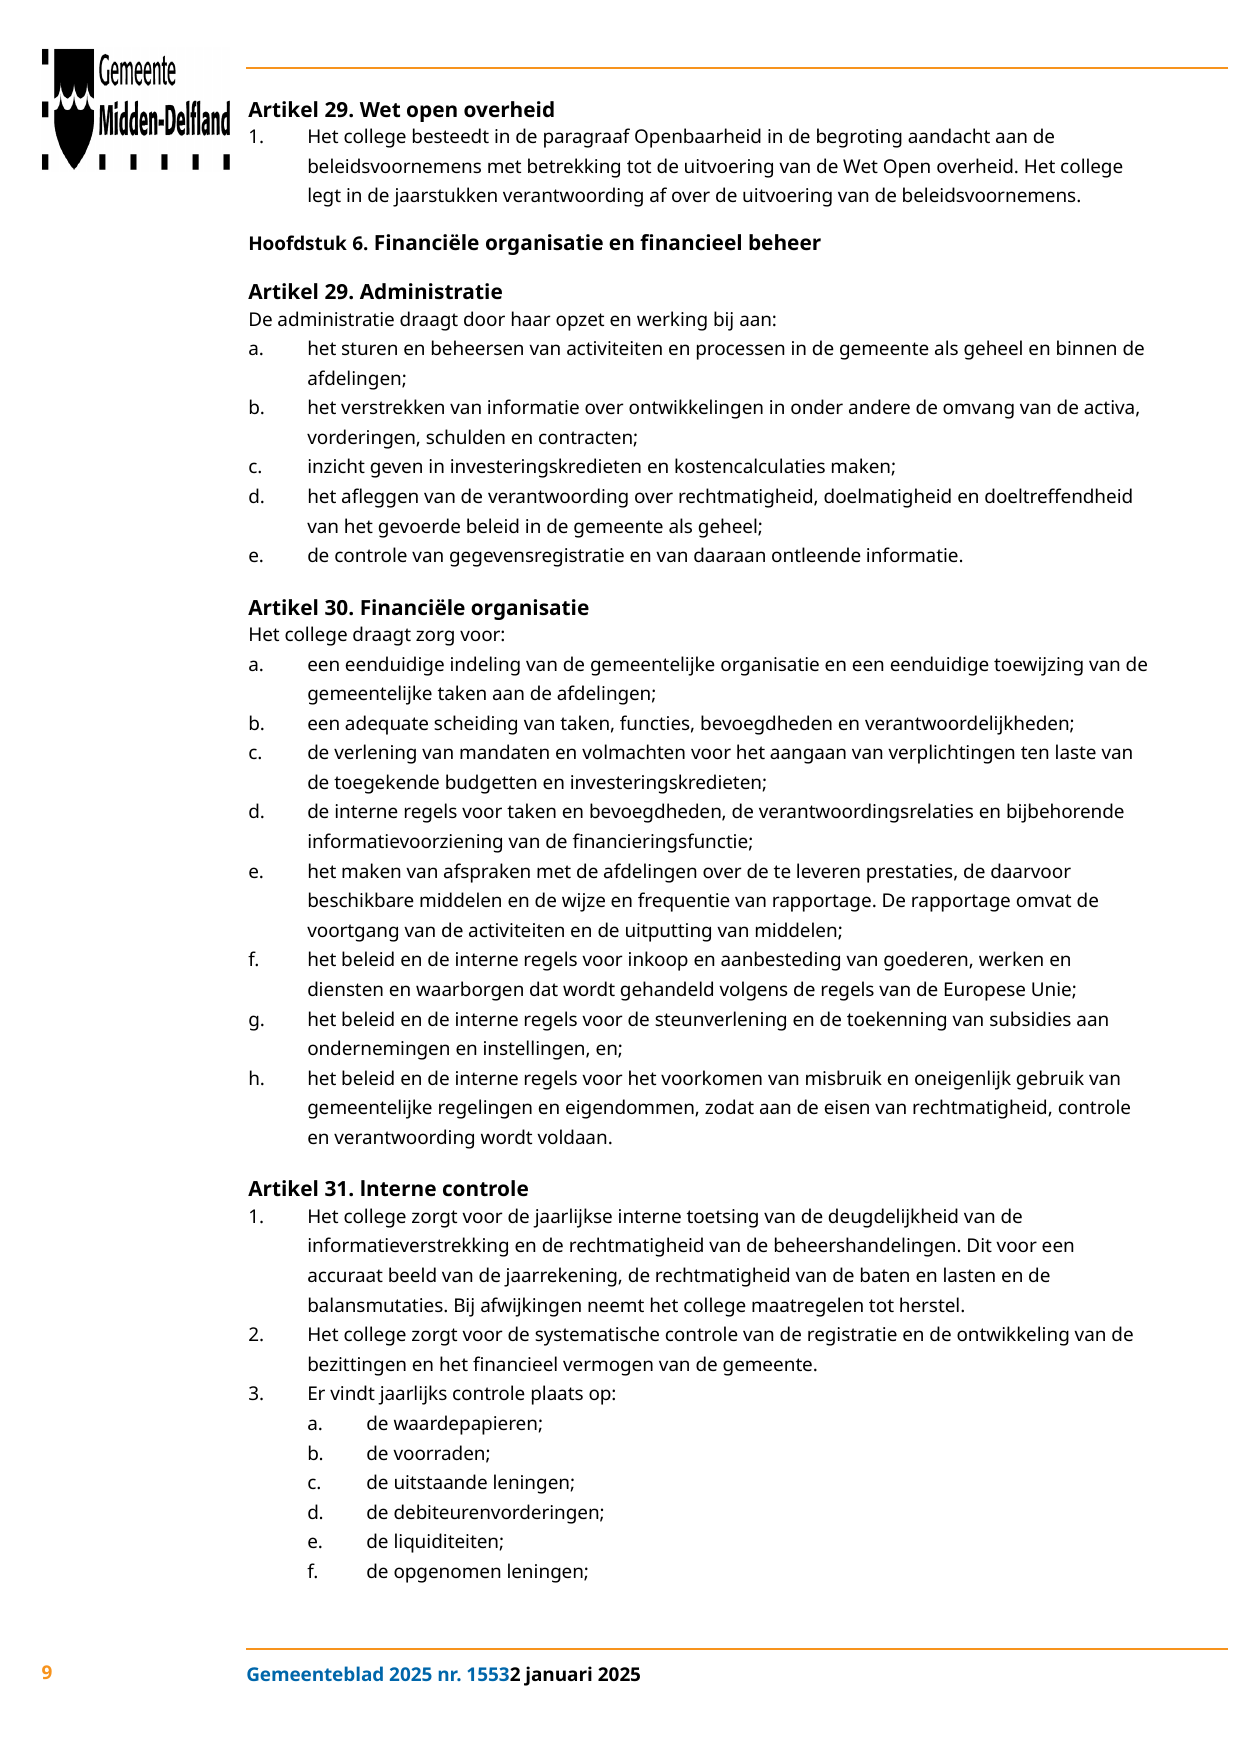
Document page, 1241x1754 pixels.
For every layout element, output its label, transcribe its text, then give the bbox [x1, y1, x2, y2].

list een eenduidige indeling van de gemeentelijke organisatie en een eenduidige toewijzing van de gemeentelijke taken aan de afdelingen; [248, 651, 1152, 706]
list de opgenomen leningen; [307, 1558, 1152, 1584]
list het verstrekken van informatie over ontwikkelingen in onder andere de omvang van de activa, vorderingen, schulden en contracten; [248, 394, 1152, 450]
list een adequate scheiding van taken, functies, bevoegdheden en verantwoordelijkheden; [248, 710, 1152, 736]
list het sturen en beheersen van activiteiten en processen in de gemeente als geheel en binnen de afdelingen; [248, 335, 1152, 391]
list de voorraden; [307, 1440, 1152, 1465]
text Artikel 29. Wet open overheid [248, 95, 1152, 123]
list de controle van gegevensregistratie en van daaraan ontleende informatie. [248, 542, 1152, 568]
list Er vindt jaarlijks controle plaats op: [248, 1381, 1152, 1406]
list de debiteurenvorderingen; [307, 1499, 1152, 1524]
list het maken van afspraken met de afdelingen over de te leveren prestaties, de daarvoor beschikbare middelen en de wijze en frequentie van rapportage. De rapportage omvat de voortgang van de activiteiten en de uitputting van middelen; [248, 858, 1152, 943]
list de verlening van mandaten en volmachten voor het aangaan van verplichtingen ten laste van de toegekende budgetten en investeringskredieten; [248, 739, 1152, 795]
list het afleggen van de verantwoording over rechtmatigheid, doelmatigheid en doeltreffendheid van het gevoerde beleid in de gemeente als geheel; [248, 483, 1152, 538]
list Het college besteedt in de paragraaf Openbaarheid in de begroting aandacht aan de beleidsvoornemens met betrekking tot de uitvoering van de Wet Open overheid. Het college legt in de jaarstukken verantwoording af over de uitvoering van de beleidsvoornemens. [248, 123, 1152, 208]
text Hoofdstuk 6. Financiële organisatie en financieel beheer [248, 228, 1152, 256]
list de interne regels voor taken en bevoegdheden, de verantwoordingsrelaties en bijbehorende informatievoorziening van de financieringsfunctie; [248, 799, 1152, 854]
text De administratie draagt door haar opzet en werking bij aan: [248, 306, 1152, 331]
list de uitstaande leningen; [307, 1469, 1152, 1495]
list het beleid en de interne regels voor het voorkomen van misbruik en oneigenlijk gebruik van gemeentelijke regelingen en eigendommen, zodat aan de eisen van rechtmatigheid, controle en verantwoording wordt voldaan. [248, 1065, 1152, 1150]
list de liquiditeiten; [307, 1528, 1152, 1554]
picture [41, 47, 231, 172]
list de waardepapieren; [307, 1410, 1152, 1436]
list Het college zorgt voor de jaarlijkse interne toetsing van de deugdelijkheid van de informatieverstrekking en de rechtmatigheid van de beheershandelingen. Dit voor een accuraat beeld van de jaarrekening, de rechtmatigheid van de baten en lasten en de balansmutaties. Bij afwijkingen neemt het college maatregelen tot herstel. [248, 1203, 1152, 1317]
list het beleid en de interne regels voor de steunverlening en de toekenning van subsidies aan ondernemingen en instellingen, en; [248, 1006, 1152, 1061]
list Het college zorgt voor de systematische controle van de registratie en de ontwikkeling van de bezittingen en het financieel vermogen van de gemeente. [248, 1321, 1152, 1377]
text Het college draagt zorg voor: [248, 621, 1152, 647]
list het beleid en de interne regels voor inkoop en aanbesteding van goederen, werken en diensten en waarborgen dat wordt gehandeld volgens de regels van de Europese Unie; [248, 947, 1152, 1002]
text Artikel 30. Financiële organisatie [248, 593, 1152, 621]
list inzicht geven in investeringskredieten en kostencalculaties maken; [248, 454, 1152, 479]
text Artikel 31. lnterne controle [248, 1174, 1152, 1203]
text Artikel 29. Administratie [248, 277, 1152, 306]
